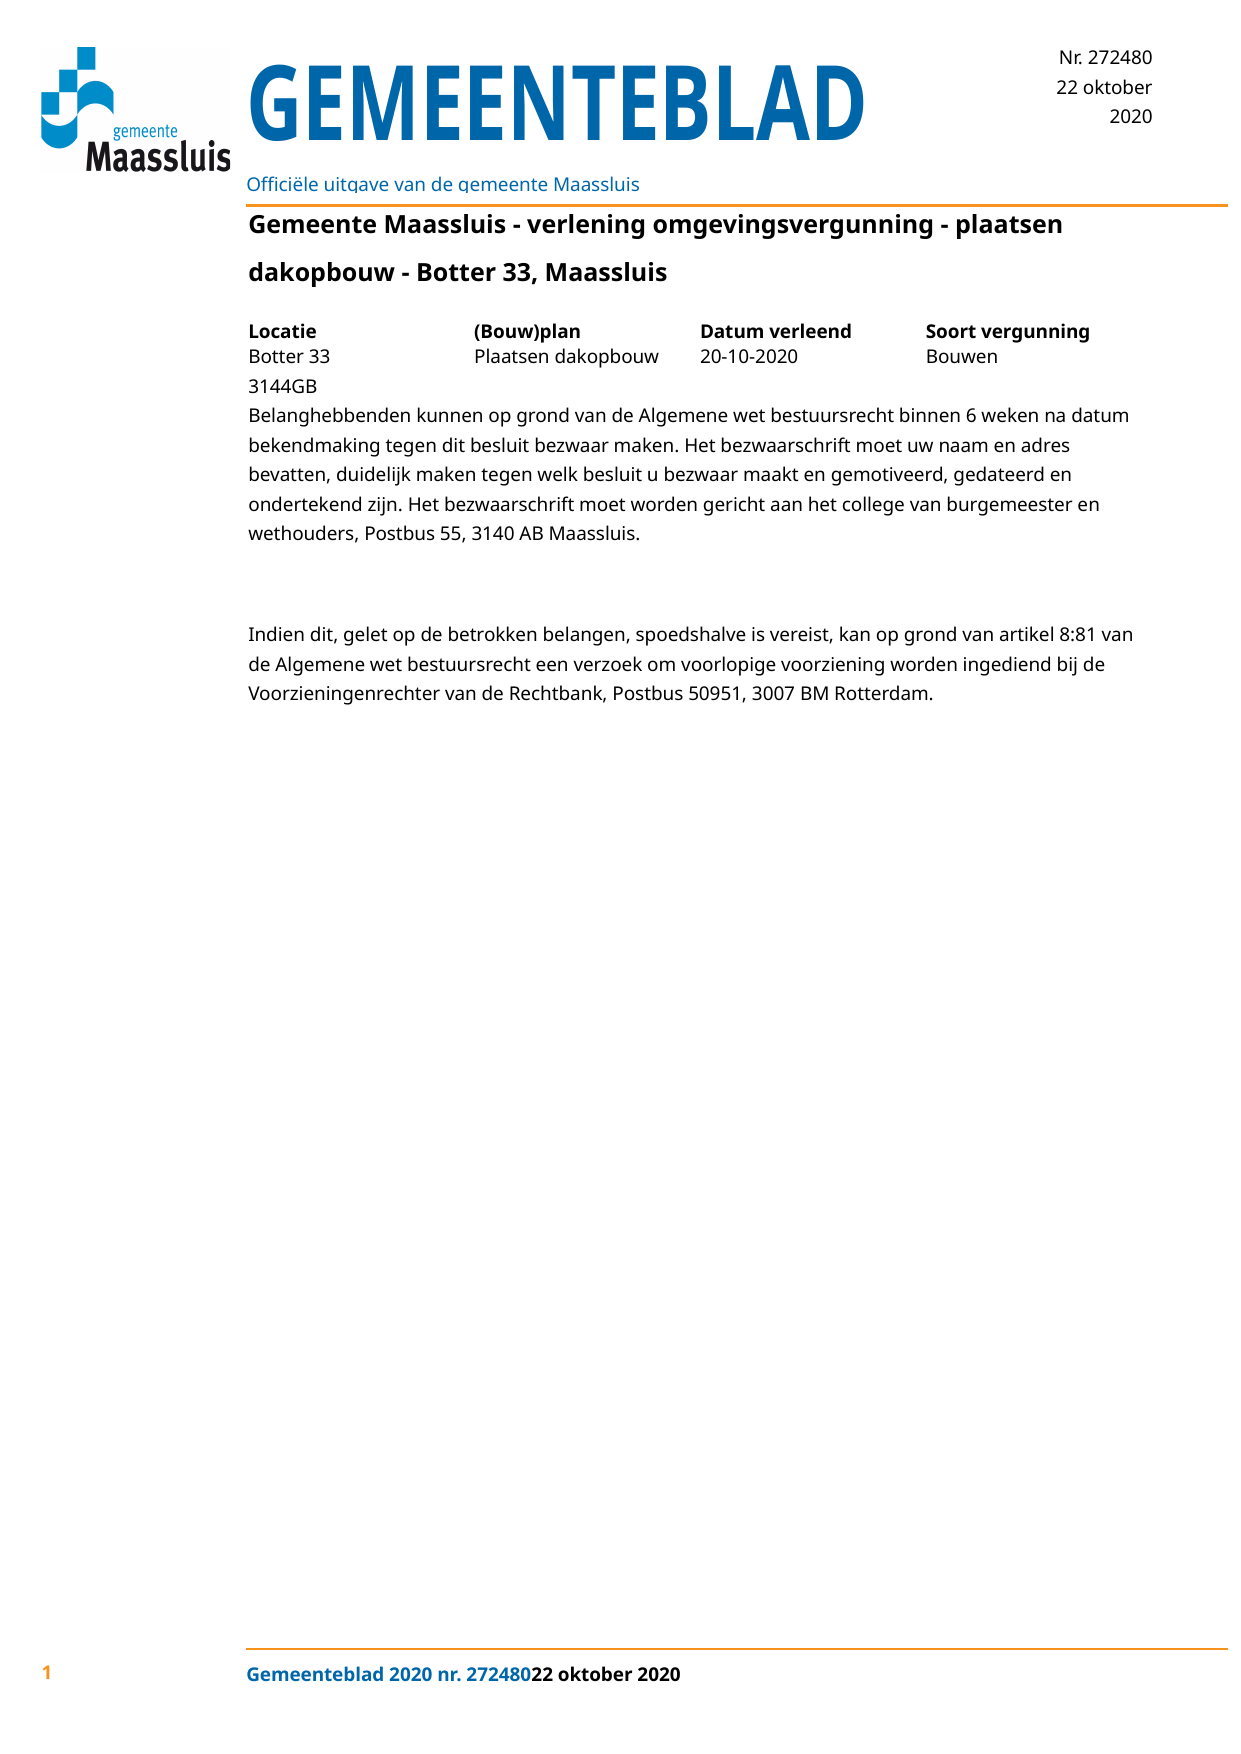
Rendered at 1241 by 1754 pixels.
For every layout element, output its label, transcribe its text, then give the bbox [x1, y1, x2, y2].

table_cell Plaatsen dakopbouw [474, 344, 700, 399]
table_cell Botter 33 3144GB [248, 344, 474, 399]
table_header Datum verleend [700, 318, 926, 344]
table_header (Bouw)plan [474, 318, 700, 344]
table_cell 20-10-2020 [700, 344, 926, 399]
table_header Locatie [248, 318, 474, 344]
picture [41, 47, 77, 92]
text Indien dit, gelet op de betrokken belangen, spoedshalve is vereist, kan op grond van artikel 8:81 van de Algemene wet bestuursrecht een verzoek om voorlopige voorziening worden ingediend bij de Voorzieningenrechter van de Rechtbank, Postbus 50951, 3007 BM Rotterdam. [248, 621, 1152, 706]
text Belanghebbenden kunnen op grond van de Algemene wet bestuursrecht binnen 6 weken na datum bekendmaking tegen dit besluit bezwaar maken. Het bezwaarschrift moet uw naam en adres bevatten, duidelijk maken tegen welk besluit u bezwaar maakt en gemotiveerd, gedateerd en ondertekend zijn. Het bezwaarschrift moet worden gericht aan het college van burgemeester en wethouders, Postbus 55, 3140 AB Maassluis. [248, 402, 1152, 546]
table_header Soort vergunning [926, 318, 1152, 344]
text Gemeente Maassluis - verlening omgevingsvergunning - plaatsen dakopbouw - Botter 33, Maassluis [248, 207, 1152, 288]
picture [41, 47, 231, 172]
table_cell Bouwen [926, 344, 1152, 399]
